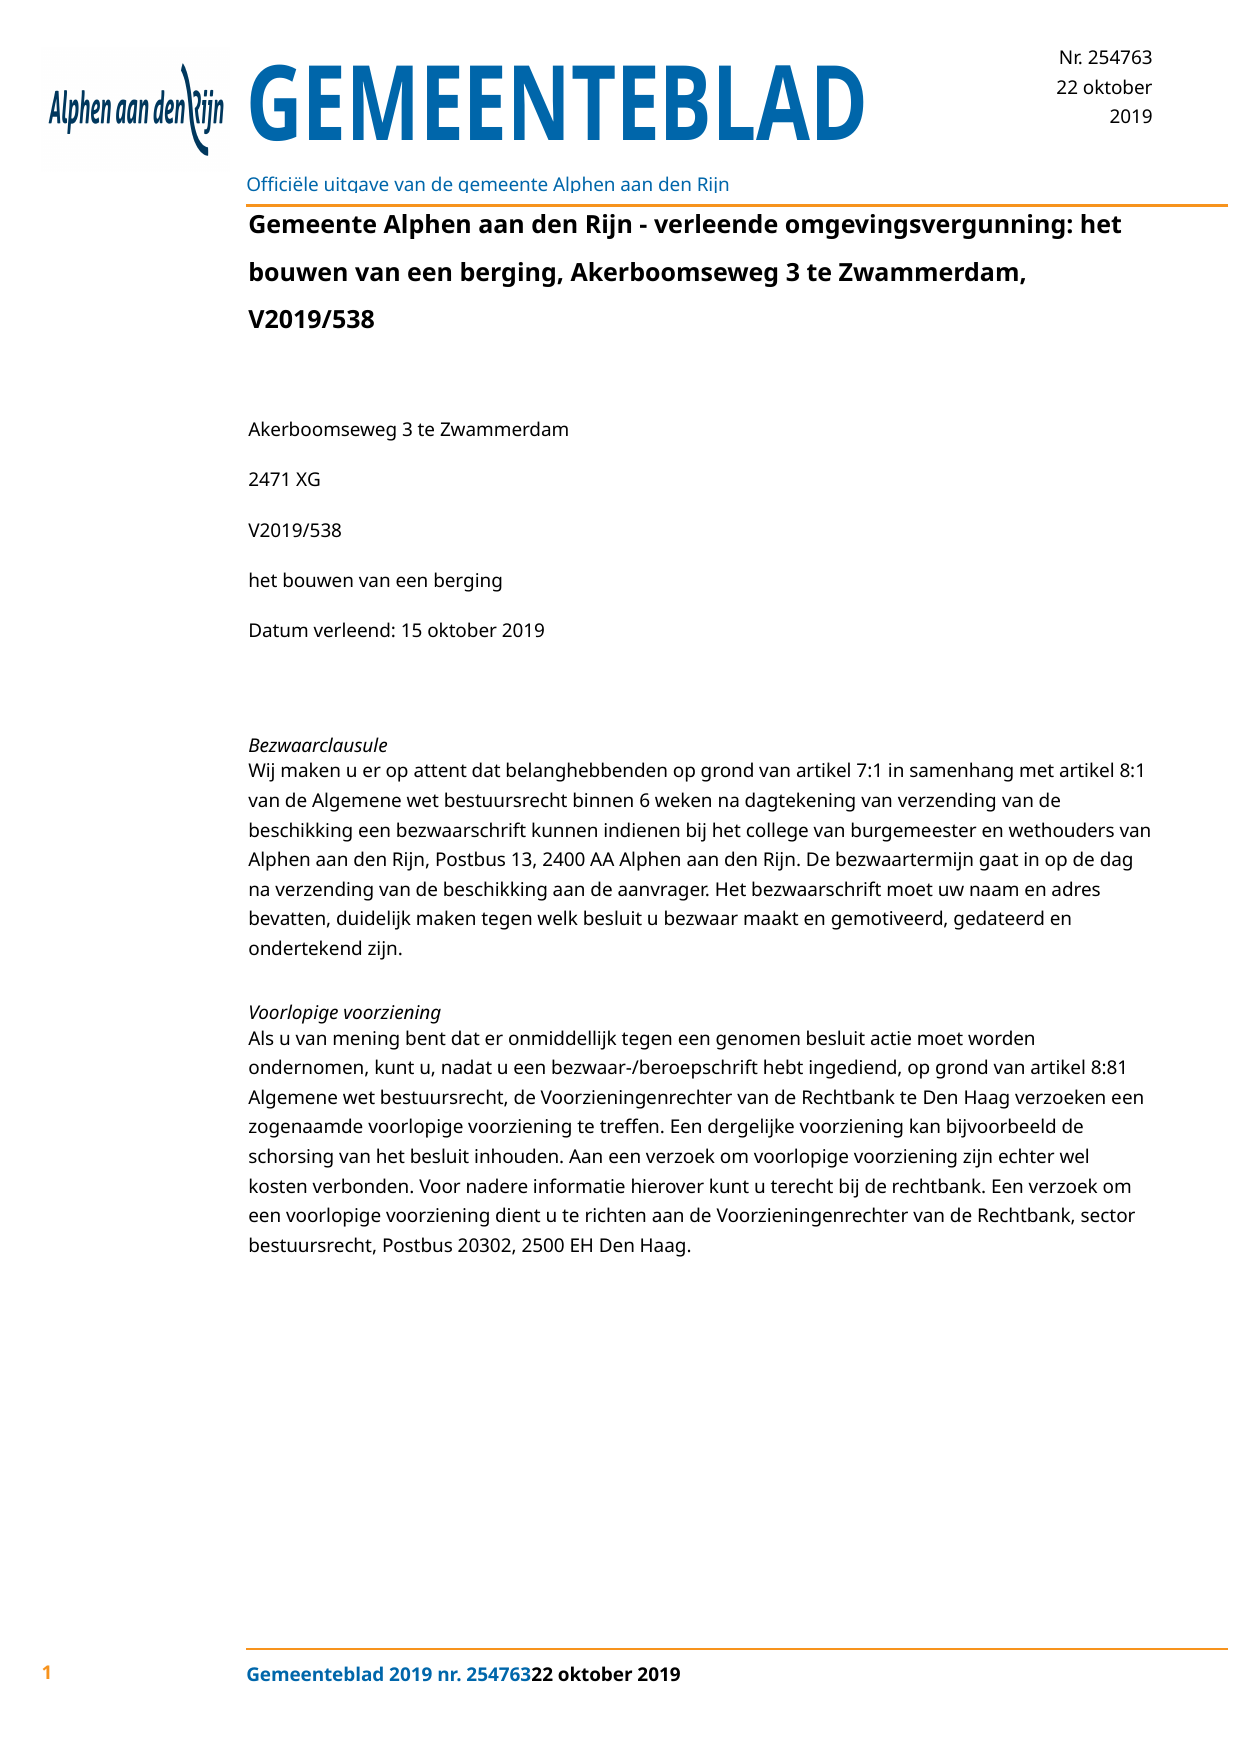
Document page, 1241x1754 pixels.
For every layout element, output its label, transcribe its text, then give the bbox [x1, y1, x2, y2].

text het bouwen van een berging [248, 567, 1152, 593]
text Als u van mening bent dat er onmiddellijk tegen een genomen besluit actie moet worden ondernomen, kunt u, nadat u een bezwaar-/beroepschrift hebt ingediend, op grond van artikel 8:81 Algemene wet bestuursrecht, de Voorzieningenrechter van de Rechtbank te Den Haag verzoeken een zogenaamde voorlopige voorziening te treffen. Een dergelijke voorziening kan bijvoorbeeld de schorsing van het besluit inhouden. Aan een verzoek om voorlopige voorziening zijn echter wel kosten verbonden. Voor nadere informatie hierover kunt u terecht bij de rechtbank. Een verzoek om een voorlopige voorziening dient u te richten aan de Voorzieningenrechter van de Rechtbank, sector bestuursrecht, Postbus 20302, 2500 EH Den Haag. [248, 1025, 1152, 1258]
text 2471 XG [248, 466, 1152, 492]
text Datum verleend: 15 oktober 2019 [248, 618, 1152, 643]
text V2019/538 [248, 517, 1152, 542]
picture [41, 47, 231, 172]
text Wij maken u er op attent dat belanghebbenden op grond van artikel 7:1 in samenhang met artikel 8:1 van de Algemene wet bestuursrecht binnen 6 weken na dagtekening van verzending van de beschikking een bezwaarschrift kunnen indienen bij het college van burgemeester en wethouders van Alphen aan den Rijn, Postbus 13, 2400 AA Alphen aan den Rijn. De bezwaartermijn gaat in op de dag na verzending van de beschikking aan de aanvrager. Het bezwaarschrift moet uw naam en adres bevatten, duidelijk maken tegen welk besluit u bezwaar maakt en gemotiveerd, gedateerd en ondertekend zijn. [248, 758, 1152, 961]
text Gemeente Alphen aan den Rijn - verleende omgevingsvergunning: het bouwen van een berging, Akerboomseweg 3 te Zwammerdam, V2019/538 [248, 207, 1152, 336]
text Bezwaarclausule [248, 732, 1152, 758]
text Akerboomseweg 3 te Zwammerdam [248, 416, 1152, 442]
text Voorlopige voorziening [248, 999, 1152, 1025]
